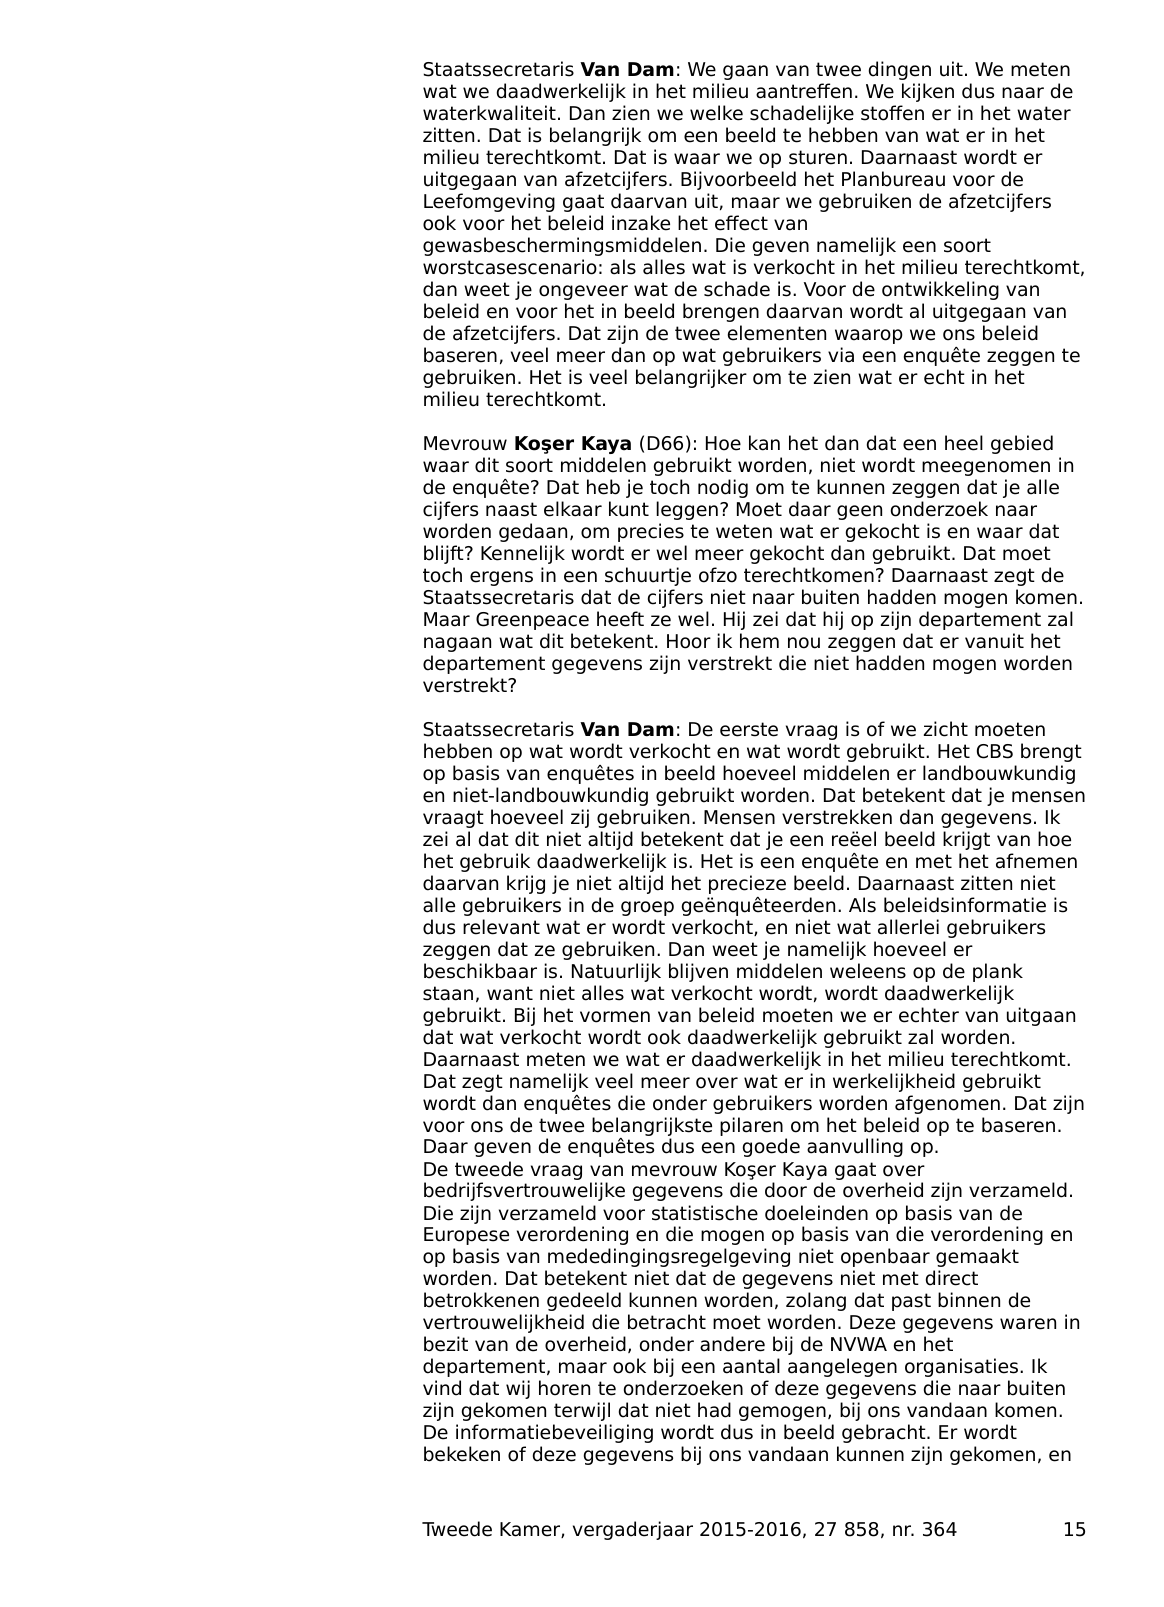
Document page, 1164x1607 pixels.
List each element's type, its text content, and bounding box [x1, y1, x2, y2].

text Staatssecretaris Van Dam: De eerste vraag is of we zicht moeten hebben op wat wordt verkocht en wat wordt gebruikt. Het CBS brengt op basis van enquêtes in beeld hoeveel middelen er landbouwkundig en niet-landbouwkundig gebruikt worden. Dat betekent dat je mensen vraagt hoeveel zij gebruiken. Mensen verstrekken dan gegevens. Ik zei al dat dit niet altijd betekent dat je een reëel beeld krijgt van hoe het gebruik daadwerkelijk is. Het is een enquête en met het afnemen daarvan krijg je niet altijd het precieze beeld. Daarnaast zitten niet alle gebruikers in de groep geënquêteerden. Als beleidsinformatie is dus relevant wat er wordt verkocht, en niet wat allerlei gebruikers zeggen dat ze gebruiken. Dan weet je namelijk hoeveel er beschikbaar is. Natuurlijk blijven middelen weleens op de plank staan, want niet alles wat verkocht wordt, wordt daadwerkelijk gebruikt. Bij het vormen van beleid moeten we er echter van uitgaan dat wat verkocht wordt ook daadwerkelijk gebruikt zal worden. Daarnaast meten we wat er daadwerkelijk in het milieu terechtkomt. Dat zegt namelijk veel meer over wat er in werkelijkheid gebruikt wordt dan enquêtes die onder gebruikers worden afgenomen. Dat zijn voor ons de twee belangrijkste pilaren om het beleid op te baseren. Daar geven de enquêtes dus een goede aanvulling op. [422, 719, 1087, 1158]
text De tweede vraag van mevrouw Koşer Kaya gaat over bedrijfsvertrouwelijke gegevens die door de overheid zijn verzameld. Die zijn verzameld voor statistische doeleinden op basis van de Europese verordening en die mogen op basis van die verordening en op basis van mededingingsregelgeving niet openbaar gemaakt worden. Dat betekent niet dat de gegevens niet met direct betrokkenen gedeeld kunnen worden, zolang dat past binnen de vertrouwelijkheid die betracht moet worden. Deze gegevens waren in bezit van de overheid, onder andere bij de NVWA en het departement, maar ook bij een aantal aangelegen organisaties. Ik vind dat wij horen te onderzoeken of deze gegevens die naar buiten zijn gekomen terwijl dat niet had gemogen, bij ons vandaan komen. De informatiebeveiliging wordt dus in beeld gebracht. Er wordt bekeken of deze gegevens bij ons vandaan kunnen zijn gekomen, en [422, 1158, 1087, 1466]
text Mevrouw Koşer Kaya (D66): Hoe kan het dan dat een heel gebied waar dit soort middelen gebruikt worden, niet wordt meegenomen in de enquête? Dat heb je toch nodig om te kunnen zeggen dat je alle cijfers naast elkaar kunt leggen? Moet daar geen onderzoek naar worden gedaan, om precies te weten wat er gekocht is en waar dat blijft? Kennelijk wordt er wel meer gekocht dan gebruikt. Dat moet toch ergens in een schuurtje ofzo terechtkomen? Daarnaast zegt de Staatssecretaris dat de cijfers niet naar buiten hadden mogen komen. Maar Greenpeace heeft ze wel. Hij zei dat hij op zijn departement zal nagaan wat dit betekent. Hoor ik hem nou zeggen dat er vanuit het departement gegevens zijn verstrekt die niet hadden mogen worden verstrekt? [422, 433, 1087, 697]
text Staatssecretaris Van Dam: We gaan van twee dingen uit. We meten wat we daadwerkelijk in het milieu aantreffen. We kijken dus naar de waterkwaliteit. Dan zien we welke schadelijke stoffen er in het water zitten. Dat is belangrijk om een beeld te hebben van wat er in het milieu terechtkomt. Dat is waar we op sturen. Daarnaast wordt er uitgegaan van afzetcijfers. Bijvoorbeeld het Planbureau voor de Leefomgeving gaat daarvan uit, maar we gebruiken de afzetcijfers ook voor het beleid inzake het effect van gewasbeschermingsmiddelen. Die geven namelijk een soort worstcasescenario: als alles wat is verkocht in het milieu terechtkomt, dan weet je ongeveer wat de schade is. Voor de ontwikkeling van beleid en voor het in beeld brengen daarvan wordt al uitgegaan van de afzetcijfers. Dat zijn de twee elementen waarop we ons beleid baseren, veel meer dan op wat gebruikers via een enquête zeggen te gebruiken. Het is veel belangrijker om te zien wat er echt in het milieu terechtkomt. [422, 59, 1087, 411]
